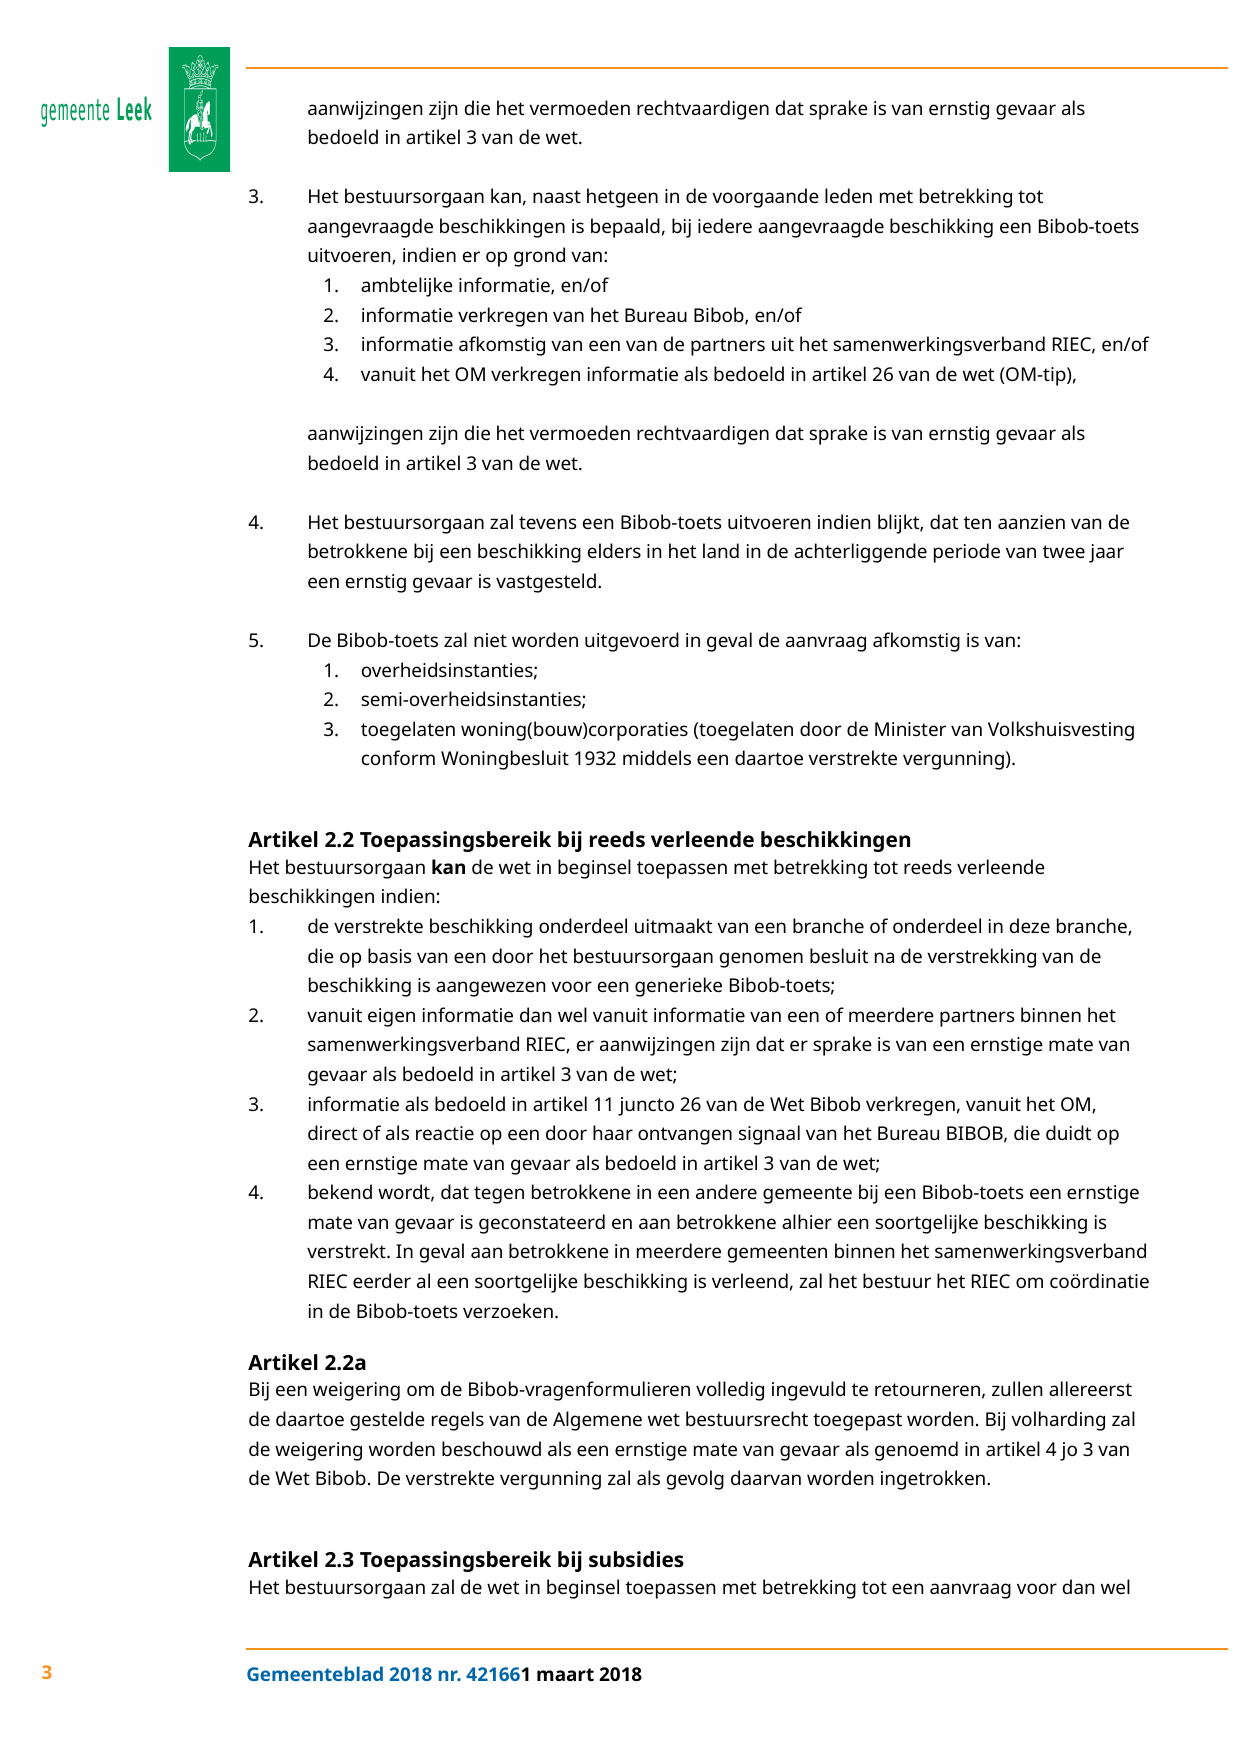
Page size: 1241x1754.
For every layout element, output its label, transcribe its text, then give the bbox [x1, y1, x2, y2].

picture [41, 47, 231, 172]
list overheidsinstanties; [323, 657, 1152, 683]
list aanwijzingen zijn die het vermoeden rechtvaardigen dat sprake is van ernstig gevaar als bedoeld in artikel 3 van de wet. [248, 95, 1152, 150]
list informatie als bedoeld in artikel 11 juncto 26 van de Wet Bibob verkregen, vanuit het OM, direct of als reactie op een door haar ontvangen signaal van het Bureau BIBOB, die duidt op een ernstige mate van gevaar als bedoeld in artikel 3 van de wet; [248, 1091, 1152, 1176]
text Het bestuursorgaan zal de wet in beginsel toepassen met betrekking tot een aanvraag voor dan wel [248, 1574, 1152, 1599]
list informatie afkomstig van een van de partners uit het samenwerkingsverband RIEC, en/of [323, 331, 1152, 357]
text Het bestuursorgaan kan de wet in beginsel toepassen met betrekking tot reeds verleende beschikkingen indien: [248, 854, 1152, 909]
list Het bestuursorgaan zal tevens een Bibob-toets uitvoeren indien blijkt, dat ten aanzien van de betrokkene bij een beschikking elders in het land in de achterliggende periode van twee jaar een ernstig gevaar is vastgesteld. [248, 509, 1152, 594]
list De Bibob-toets zal niet worden uitgevoerd in geval de aanvraag afkomstig is van: [248, 627, 1152, 653]
list vanuit het OM verkregen informatie als bedoeld in artikel 26 van de wet (OM-tip), [323, 361, 1152, 387]
list informatie verkregen van het Bureau Bibob, en/of [323, 302, 1152, 328]
list ambtelijke informatie, en/of [323, 272, 1152, 298]
text Bij een weigering om de Bibob-vragenformulieren volledig ingevuld te retourneren, zullen allereerst de daartoe gestelde regels van de Algemene wet bestuursrecht toegepast worden. Bij volharding zal de weigering worden beschouwd als een ernstige mate van gevaar als genoemd in artikel 4 jo 3 van de Wet Bibob. De verstrekte vergunning zal als gevolg daarvan worden ingetrokken. [248, 1377, 1152, 1491]
text Artikel 2.3 Toepassingsbereik bij subsidies [248, 1545, 1152, 1574]
list toegelaten woning(bouw)corporaties (toegelaten door de Minister van Volkshuisvesting conform Woningbesluit 1932 middels een daartoe verstrekte vergunning). [323, 716, 1152, 771]
list vanuit eigen informatie dan wel vanuit informatie van een of meerdere partners binnen het samenwerkingsverband RIEC, er aanwijzingen zijn dat er sprake is van een ernstige mate van gevaar als bedoeld in artikel 3 van de wet; [248, 1002, 1152, 1087]
list Het bestuursorgaan kan, naast hetgeen in de voorgaande leden met betrekking tot aangevraagde beschikkingen is bepaald, bij iedere aangevraagde beschikking een Bibob-toets uitvoeren, indien er op grond van: [248, 183, 1152, 268]
list bekend wordt, dat tegen betrokkene in een andere gemeente bij een Bibob-toets een ernstige mate van gevaar is geconstateerd en aan betrokkene alhier een soortgelijke beschikking is verstrekt. In geval aan betrokkene in meerdere gemeenten binnen het samenwerkingsverband RIEC eerder al een soortgelijke beschikking is verleend, zal het bestuur het RIEC om coördinatie in de Bibob-toets verzoeken. [248, 1179, 1152, 1323]
text Artikel 2.2 Toepassingsbereik bij reeds verleende beschikkingen [248, 826, 1152, 854]
list semi-overheidsinstanties; [323, 686, 1152, 712]
list aanwijzingen zijn die het vermoeden rechtvaardigen dat sprake is van ernstig gevaar als bedoeld in artikel 3 van de wet. [248, 420, 1152, 476]
list de verstrekte beschikking onderdeel uitmaakt van een branche of onderdeel in deze branche, die op basis van een door het bestuursorgaan genomen besluit na de verstrekking van de beschikking is aangewezen voor een generieke Bibob-toets; [248, 913, 1152, 998]
text Artikel 2.2a [248, 1348, 1152, 1377]
